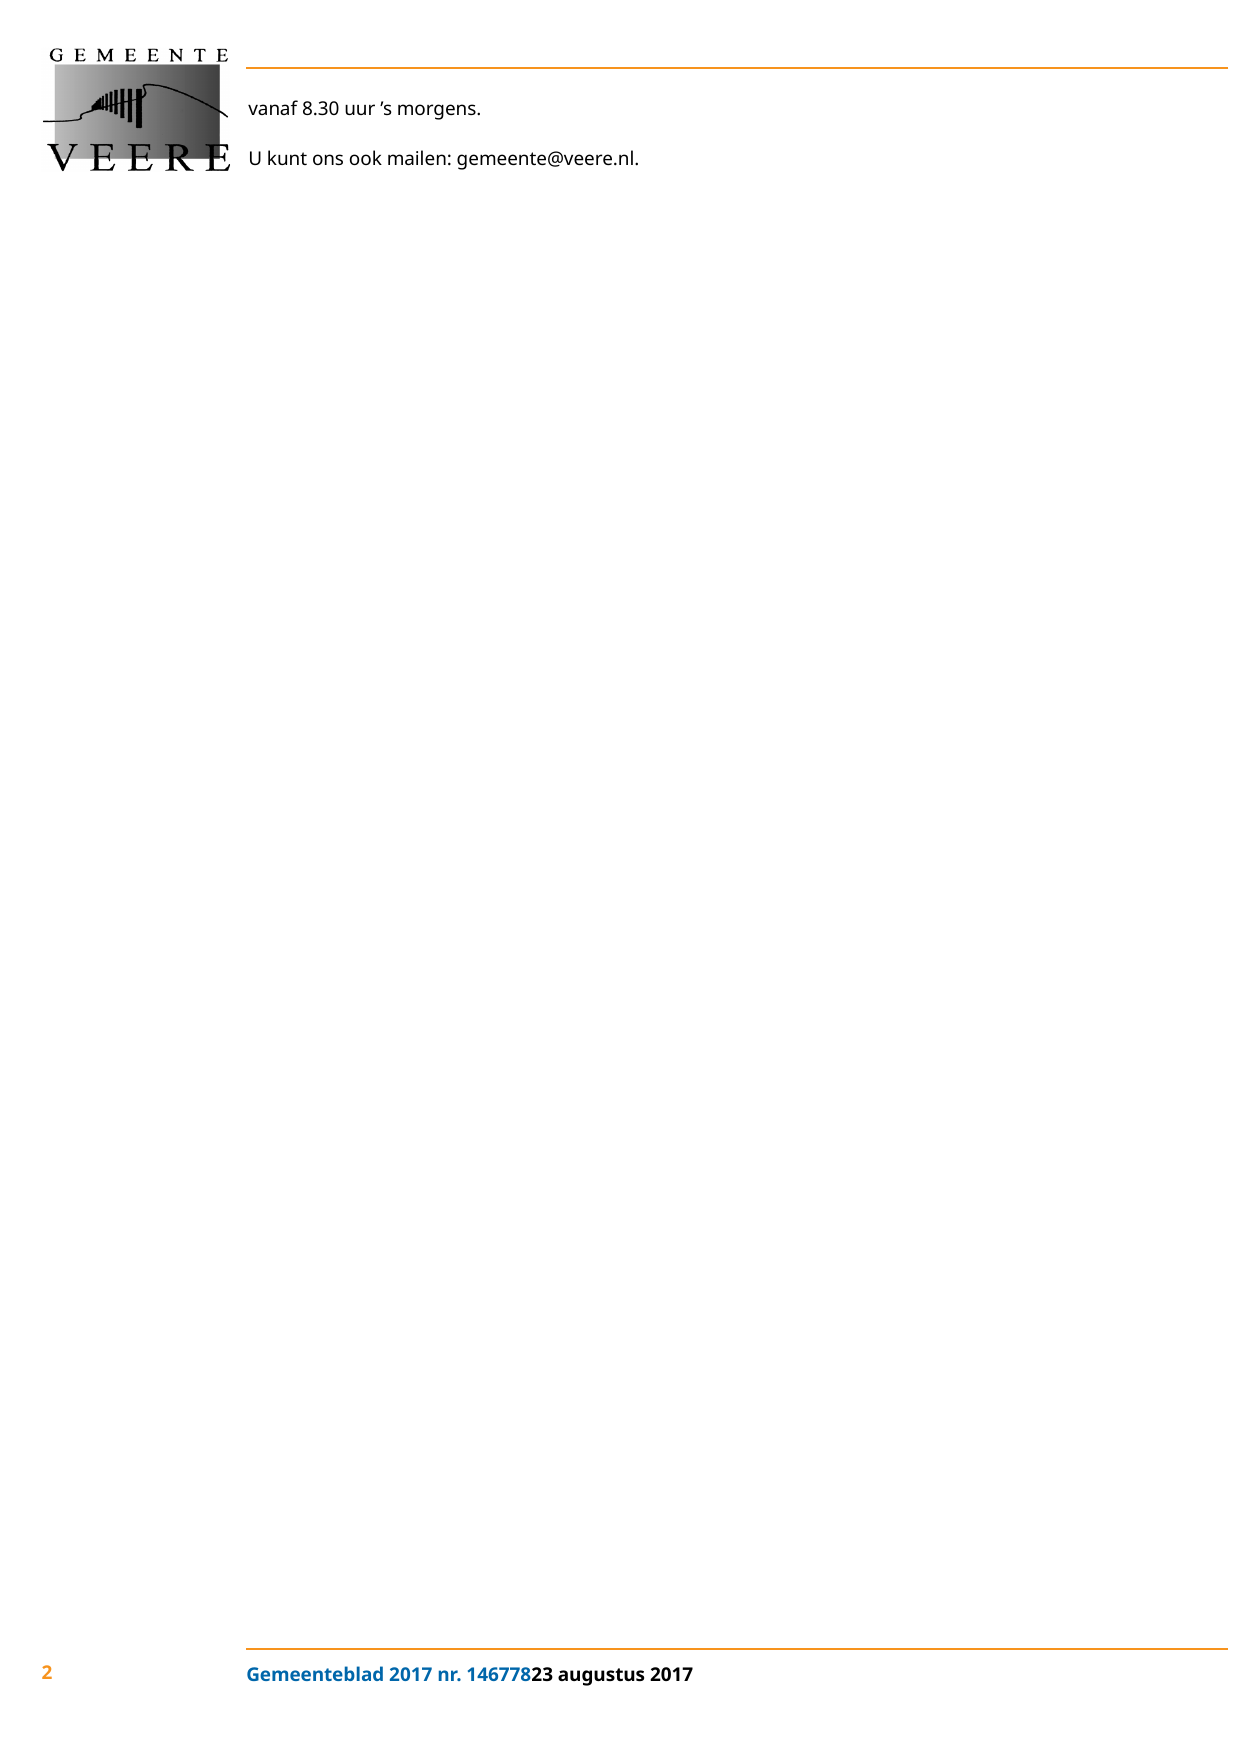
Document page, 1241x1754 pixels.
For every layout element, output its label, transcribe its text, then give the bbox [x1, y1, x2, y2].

picture [41, 47, 231, 172]
text U kunt ons ook mailen: gemeente@veere.nl. [248, 145, 1152, 171]
text vanaf 8.30 uur ’s morgens. [248, 95, 1152, 121]
